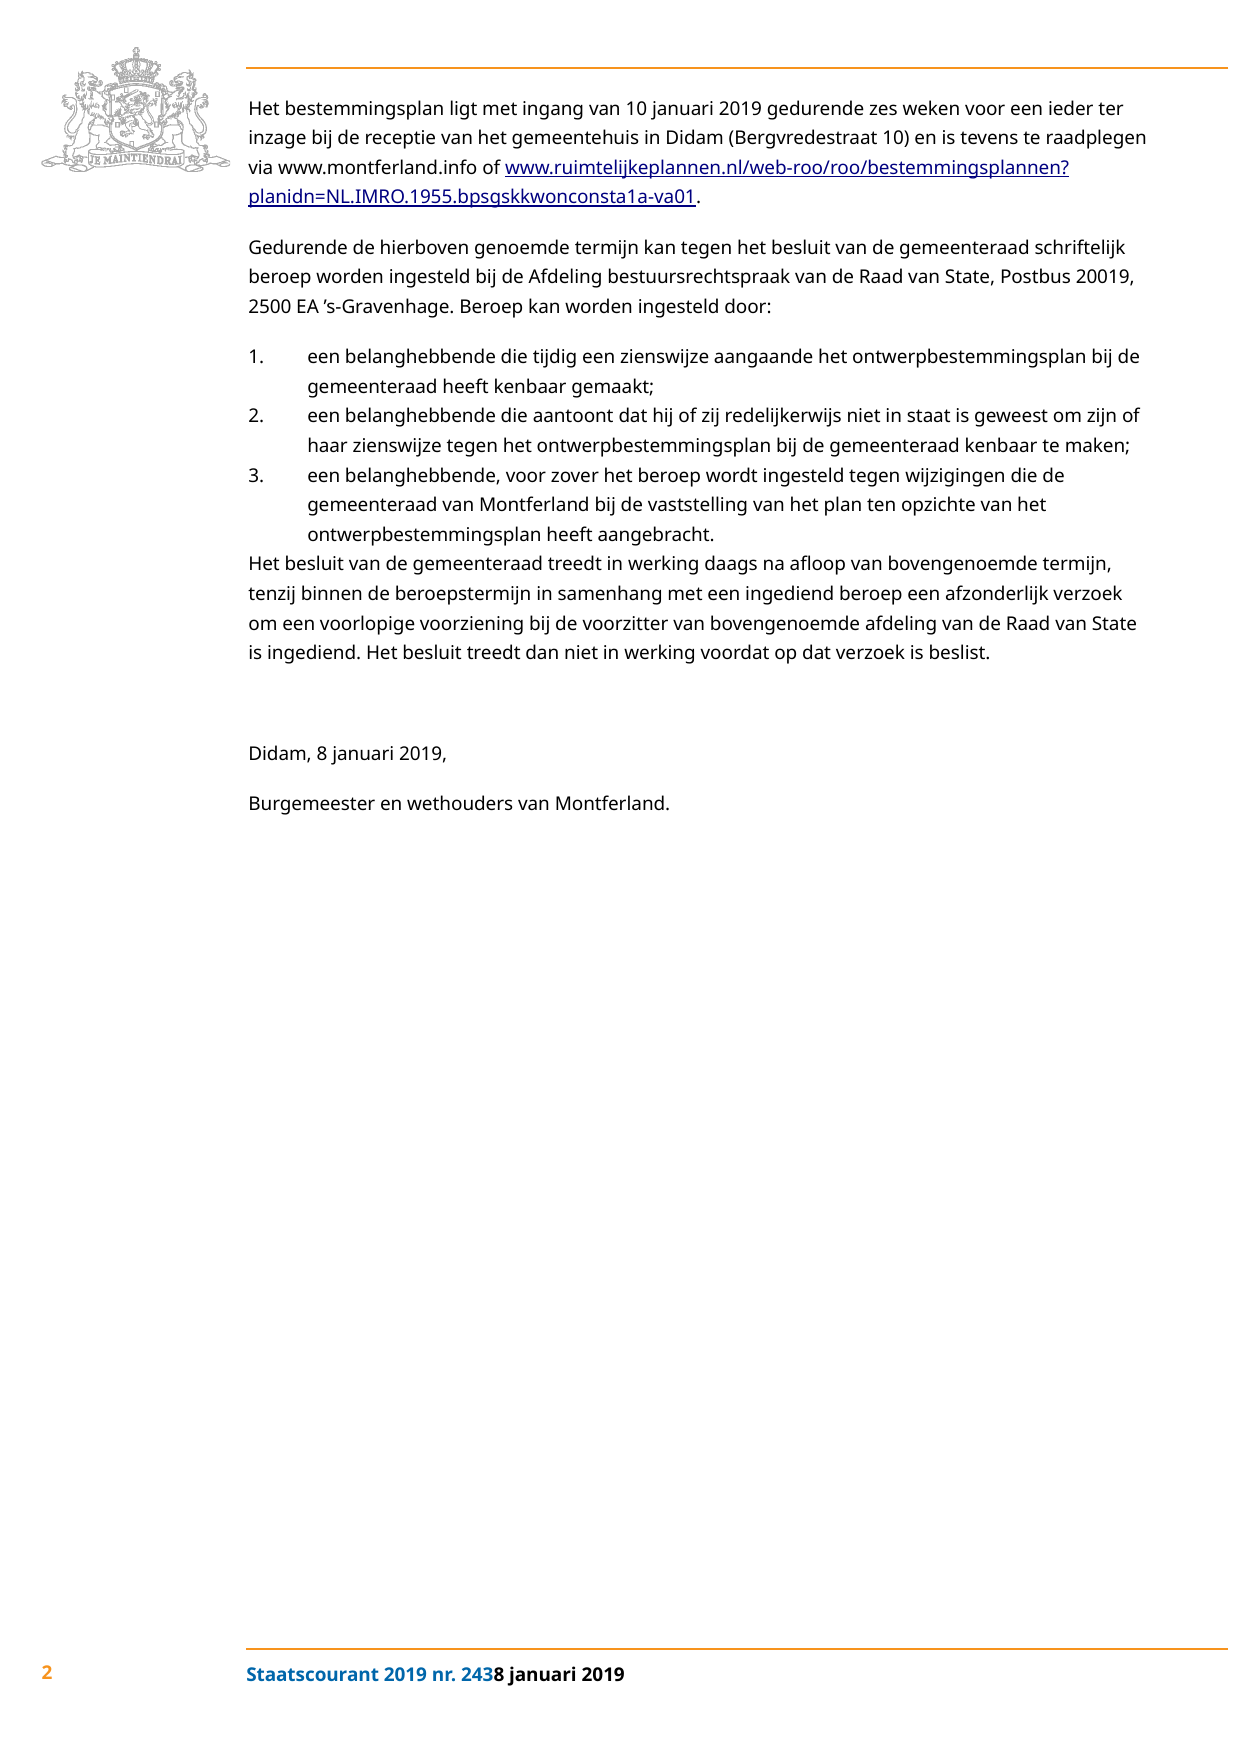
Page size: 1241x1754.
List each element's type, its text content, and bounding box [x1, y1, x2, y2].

list een belanghebbende die tijdig een zienswijze aangaande het ontwerpbestemmingsplan bij de gemeenteraad heeft kenbaar gemaakt; [248, 343, 1152, 399]
text Het bestemmingsplan ligt met ingang van 10 januari 2019 gedurende zes weken voor een ieder ter inzage bij de receptie van het gemeentehuis in Didam (Bergvredestraat 10) en is tevens te raadplegen via www.montferland.info of www.ruimtelijkeplannen.nl/web-roo/roo/bestemmingsplannen?planidn=NL.IMRO.1955.bpsgskkwonconsta1a-va01. [248, 95, 1152, 209]
text Burgemeester en wethouders van Montferland. [248, 791, 1152, 816]
text Gedurende de hierboven genoemde termijn kan tegen het besluit van de gemeenteraad schriftelijk beroep worden ingesteld bij de Afdeling bestuursrechtspraak van de Raad van State, Postbus 20019, 2500 EA ’s-Gravenhage. Beroep kan worden ingesteld door: [248, 234, 1152, 319]
picture [41, 47, 231, 172]
list een belanghebbende, voor zover het beroep wordt ingesteld tegen wijzigingen die de gemeenteraad van Montferland bij de vaststelling van het plan ten opzichte van het ontwerpbestemmingsplan heeft aangebracht. [248, 462, 1152, 547]
list een belanghebbende die aantoont dat hij of zij redelijkerwijs niet in staat is geweest om zijn of haar zienswijze tegen het ontwerpbestemmingsplan bij de gemeenteraad kenbaar te maken; [248, 403, 1152, 458]
text Didam, 8 januari 2019, [248, 740, 1152, 766]
text Het besluit van de gemeenteraad treedt in werking daags na afloop van bovengenoemde termijn, tenzij binnen de beroepstermijn in samenhang met een ingediend beroep een afzonderlijk verzoek om een voorlopige voorziening bij de voorzitter van bovengenoemde afdeling van de Raad van State is ingediend. Het besluit treedt dan niet in werking voordat op dat verzoek is beslist. [248, 551, 1152, 665]
